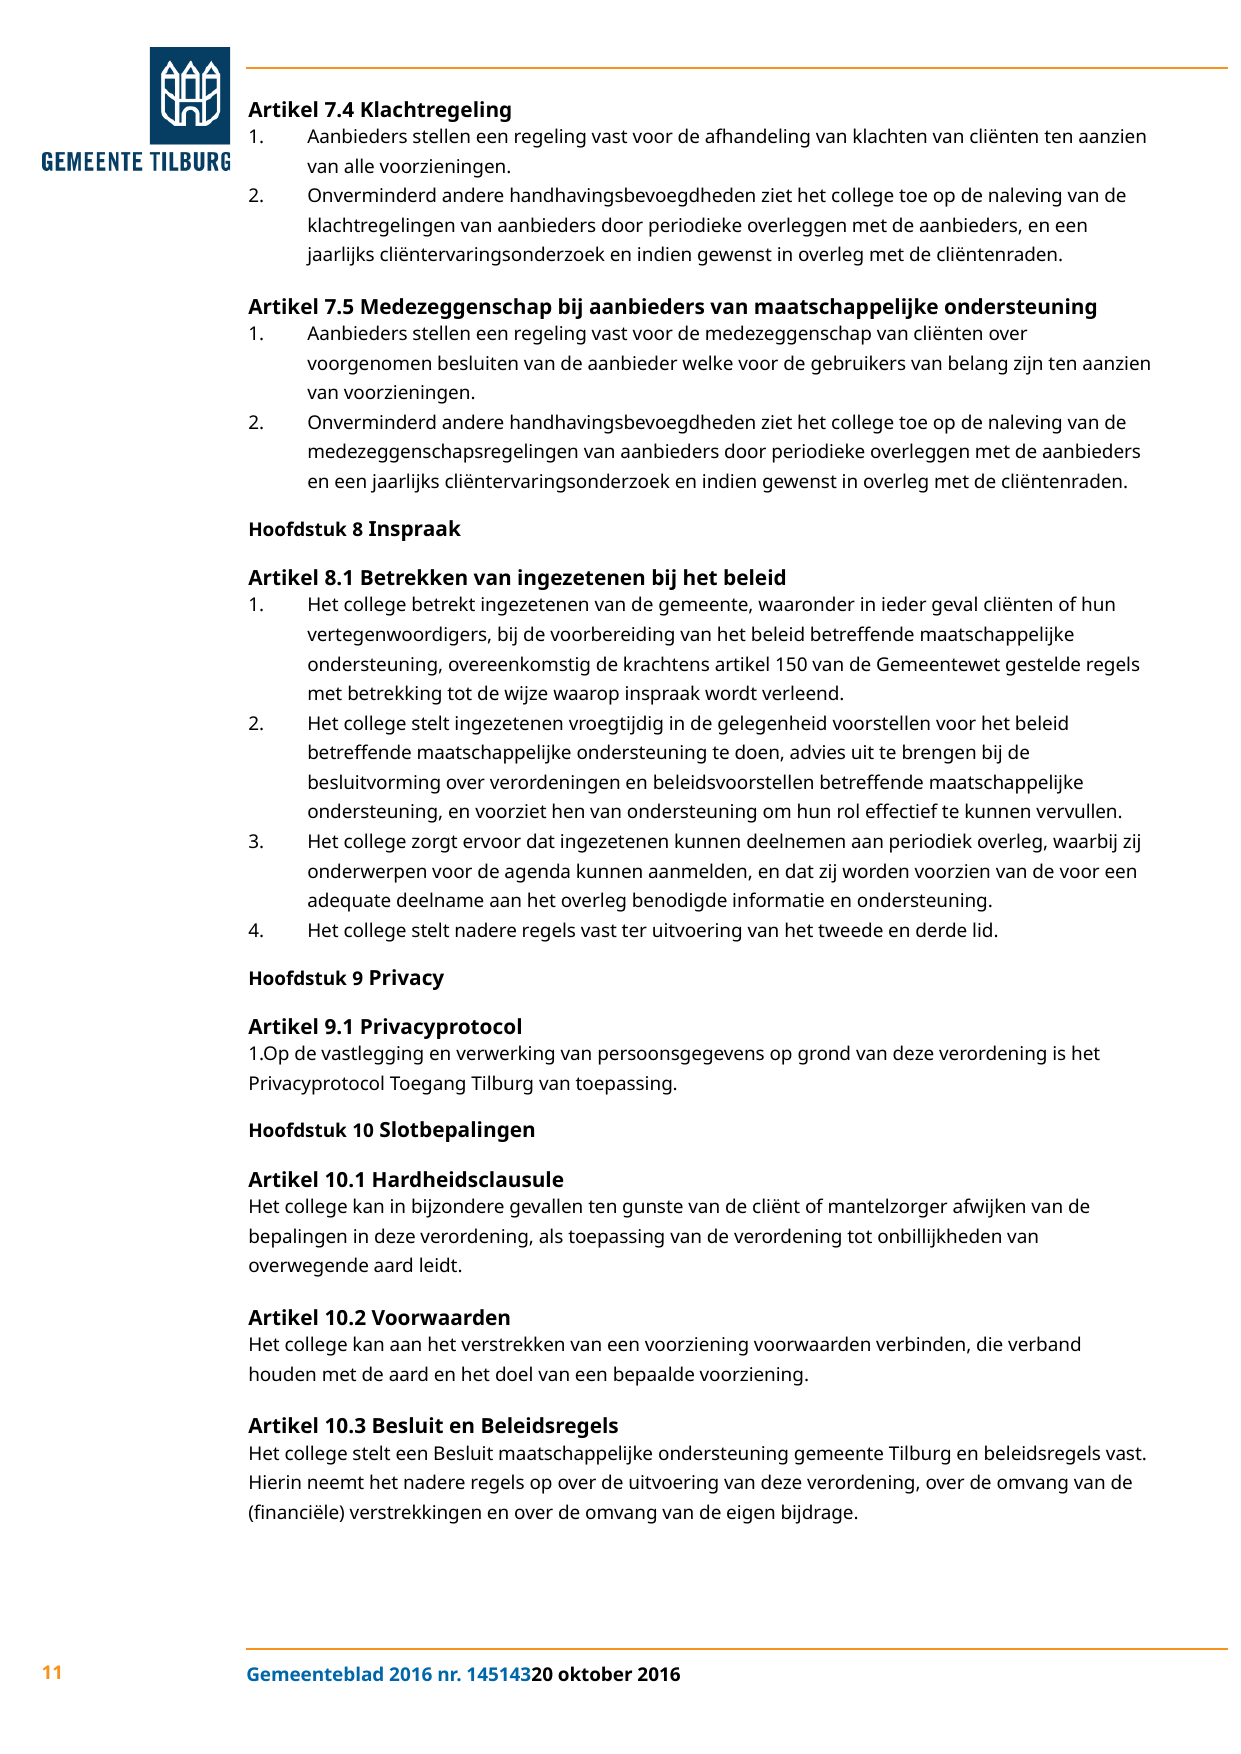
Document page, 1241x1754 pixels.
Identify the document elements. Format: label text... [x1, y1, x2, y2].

text Artikel 10.3 Besluit en Beleidsregels [248, 1411, 1152, 1440]
list Het college zorgt ervoor dat ingezetenen kunnen deelnemen aan periodiek overleg, waarbij zij onderwerpen voor de agenda kunnen aanmelden, en dat zij worden voorzien van de voor een adequate deelname aan het overleg benodigde informatie en ondersteuning. [248, 828, 1152, 913]
text Hoofdstuk 10 Slotbepalingen [248, 1116, 1152, 1144]
list Het college stelt nadere regels vast ter uitvoering van het tweede en derde lid. [248, 917, 1152, 943]
list Aanbieders stellen een regeling vast voor de afhandeling van klachten van cliënten ten aanzien van alle voorzieningen. [248, 123, 1152, 178]
text Het college stelt een Besluit maatschappelijke ondersteuning gemeente Tilburg en beleidsregels vast. Hierin neemt het nadere regels op over de uitvoering van deze verordening, over de omvang van de (financiële) verstrekkingen en over de omvang van de eigen bijdrage. [248, 1440, 1152, 1525]
text Het college kan aan het verstrekken van een voorziening voorwaarden verbinden, die verband houden met de aard en het doel van een bepaalde voorziening. [248, 1331, 1152, 1387]
list Het college stelt ingezetenen vroegtijdig in de gelegenheid voorstellen voor het beleid betreffende maatschappelijke ondersteuning te doen, advies uit te brengen bij de besluitvorming over verordeningen en beleidsvoorstellen betreffende maatschappelijke ondersteuning, en voorziet hen van ondersteuning om hun rol effectief te kunnen vervullen. [248, 710, 1152, 824]
text Artikel 8.1 Betrekken van ingezetenen bij het beleid [248, 563, 1152, 592]
text Artikel 10.2 Voorwaarden [248, 1303, 1152, 1331]
picture [41, 47, 231, 172]
text Artikel 7.5 Medezeggenschap bij aanbieders van maatschappelijke ondersteuning [248, 292, 1152, 320]
text Hoofdstuk 8 Inspraak [248, 514, 1152, 542]
text 1.Op de vastlegging en verwerking van persoonsgegevens op grond van deze verordening is het Privacyprotocol Toegang Tilburg van toepassing. [248, 1040, 1152, 1096]
list Het college betrekt ingezetenen van de gemeente, waaronder in ieder geval cliënten of hun vertegenwoordigers, bij de voorbereiding van het beleid betreffende maatschappelijke ondersteuning, overeenkomstig de krachtens artikel 150 van de Gemeentewet gestelde regels met betrekking tot de wijze waarop inspraak wordt verleend. [248, 592, 1152, 706]
list Onverminderd andere handhavingsbevoegdheden ziet het college toe op de naleving van de medezeggenschapsregelingen van aanbieders door periodieke overleggen met de aanbieders en een jaarlijks cliëntervaringsonderzoek en indien gewenst in overleg met de cliëntenraden. [248, 409, 1152, 494]
text Artikel 7.4 Klachtregeling [248, 95, 1152, 123]
list Aanbieders stellen een regeling vast voor de medezeggenschap van cliënten over voorgenomen besluiten van de aanbieder welke voor de gebruikers van belang zijn ten aanzien van voorzieningen. [248, 320, 1152, 405]
text Artikel 9.1 Privacyprotocol [248, 1012, 1152, 1040]
text Hoofdstuk 9 Privacy [248, 963, 1152, 991]
text Het college kan in bijzondere gevallen ten gunste van de cliënt of mantelzorger afwijken van de bepalingen in deze verordening, als toepassing van de verordening tot onbillijkheden van overwegende aard leidt. [248, 1193, 1152, 1278]
list Onverminderd andere handhavingsbevoegdheden ziet het college toe op de naleving van de klachtregelingen van aanbieders door periodieke overleggen met de aanbieders, en een jaarlijks cliëntervaringsonderzoek en indien gewenst in overleg met de cliëntenraden. [248, 182, 1152, 267]
text Artikel 10.1 Hardheidsclausule [248, 1165, 1152, 1193]
